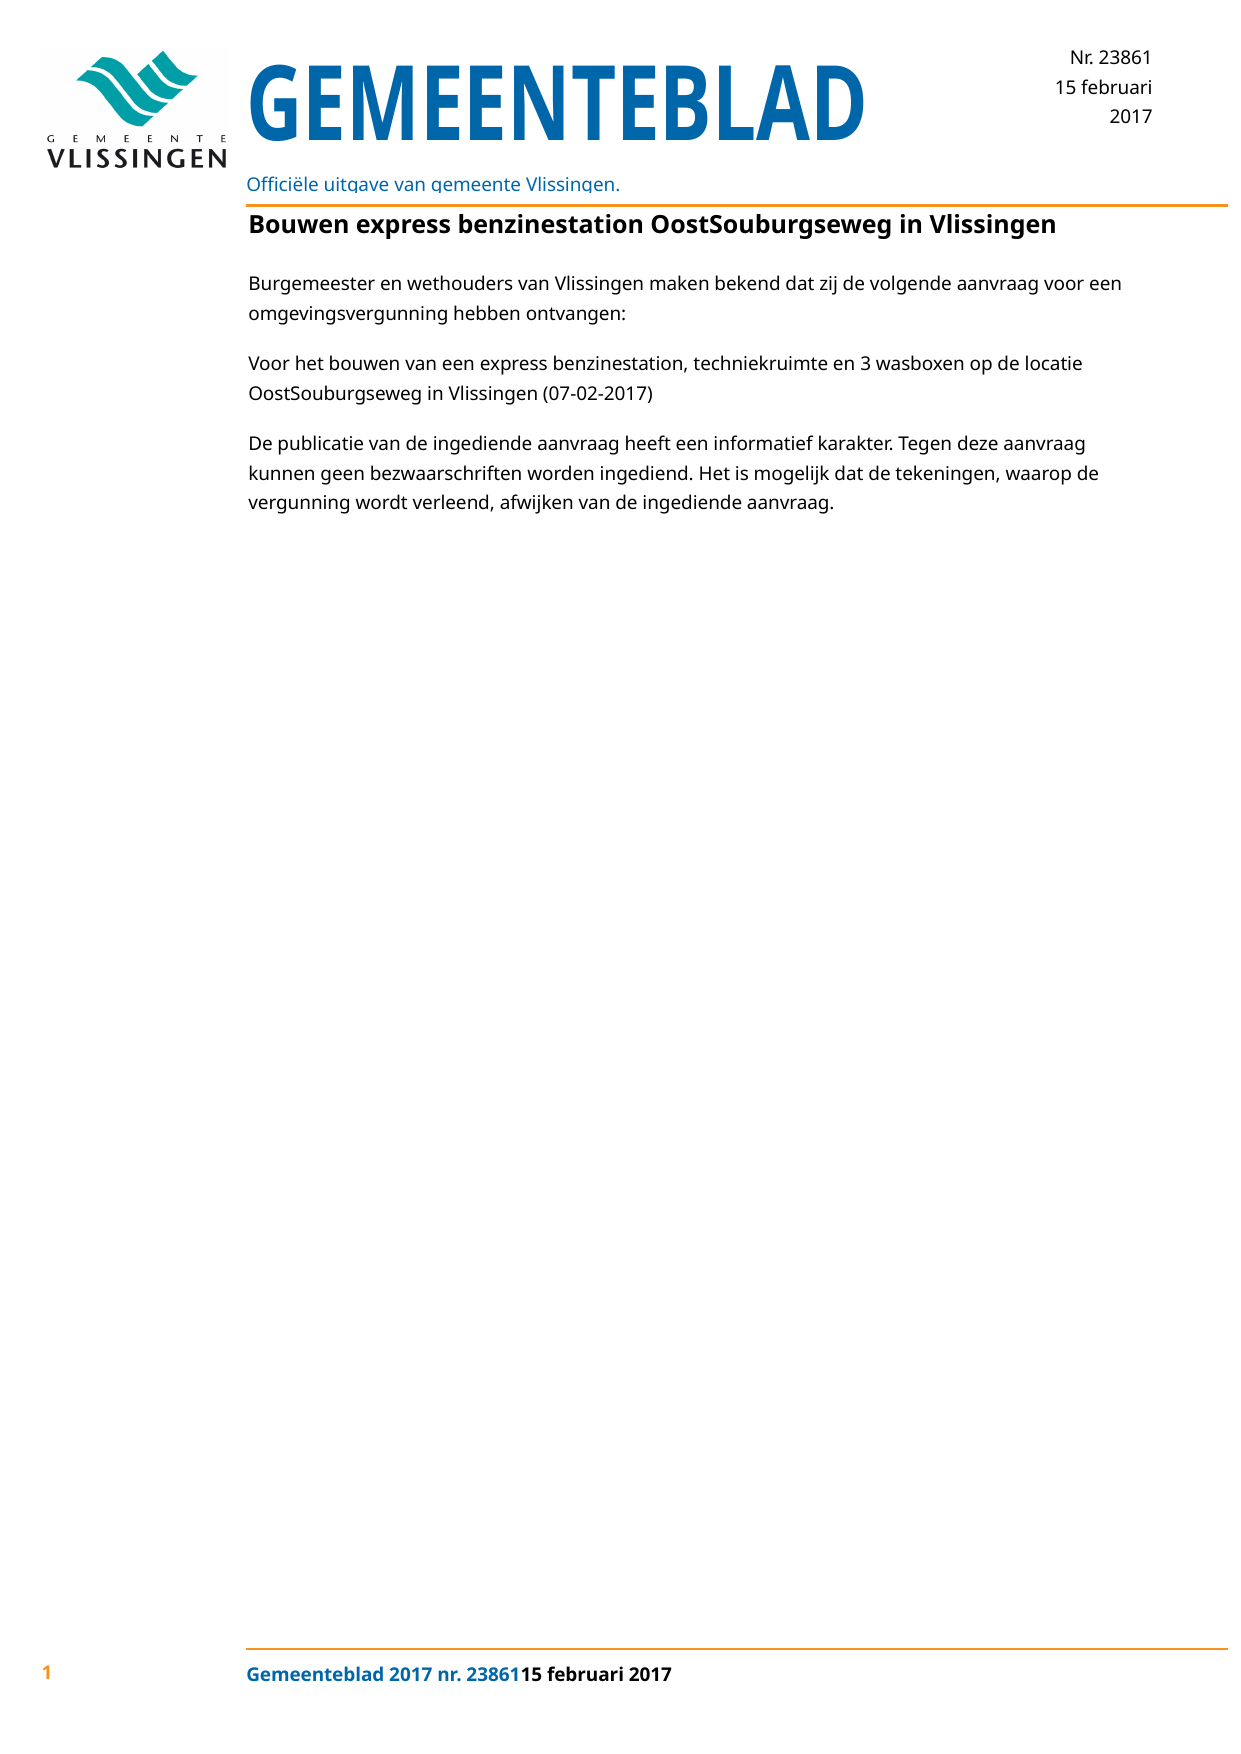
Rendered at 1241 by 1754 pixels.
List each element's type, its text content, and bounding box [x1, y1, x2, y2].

text Voor het bouwen van een express benzinestation, techniekruimte en 3 wasboxen op de locatie OostSouburgseweg in Vlissingen (07-02-2017) [248, 350, 1152, 406]
text Bouwen express benzinestation OostSouburgseweg in Vlissingen [248, 207, 1152, 241]
picture [41, 47, 231, 172]
text De publicatie van de ingediende aanvraag heeft een informatief karakter. Tegen deze aanvraag kunnen geen bezwaarschriften worden ingediend. Het is mogelijk dat de tekeningen, waarop de vergunning wordt verleend, afwijken van de ingediende aanvraag. [248, 430, 1152, 515]
text Burgemeester en wethouders van Vlissingen maken bekend dat zij de volgende aanvraag voor een omgevingsvergunning hebben ontvangen: [248, 270, 1152, 326]
